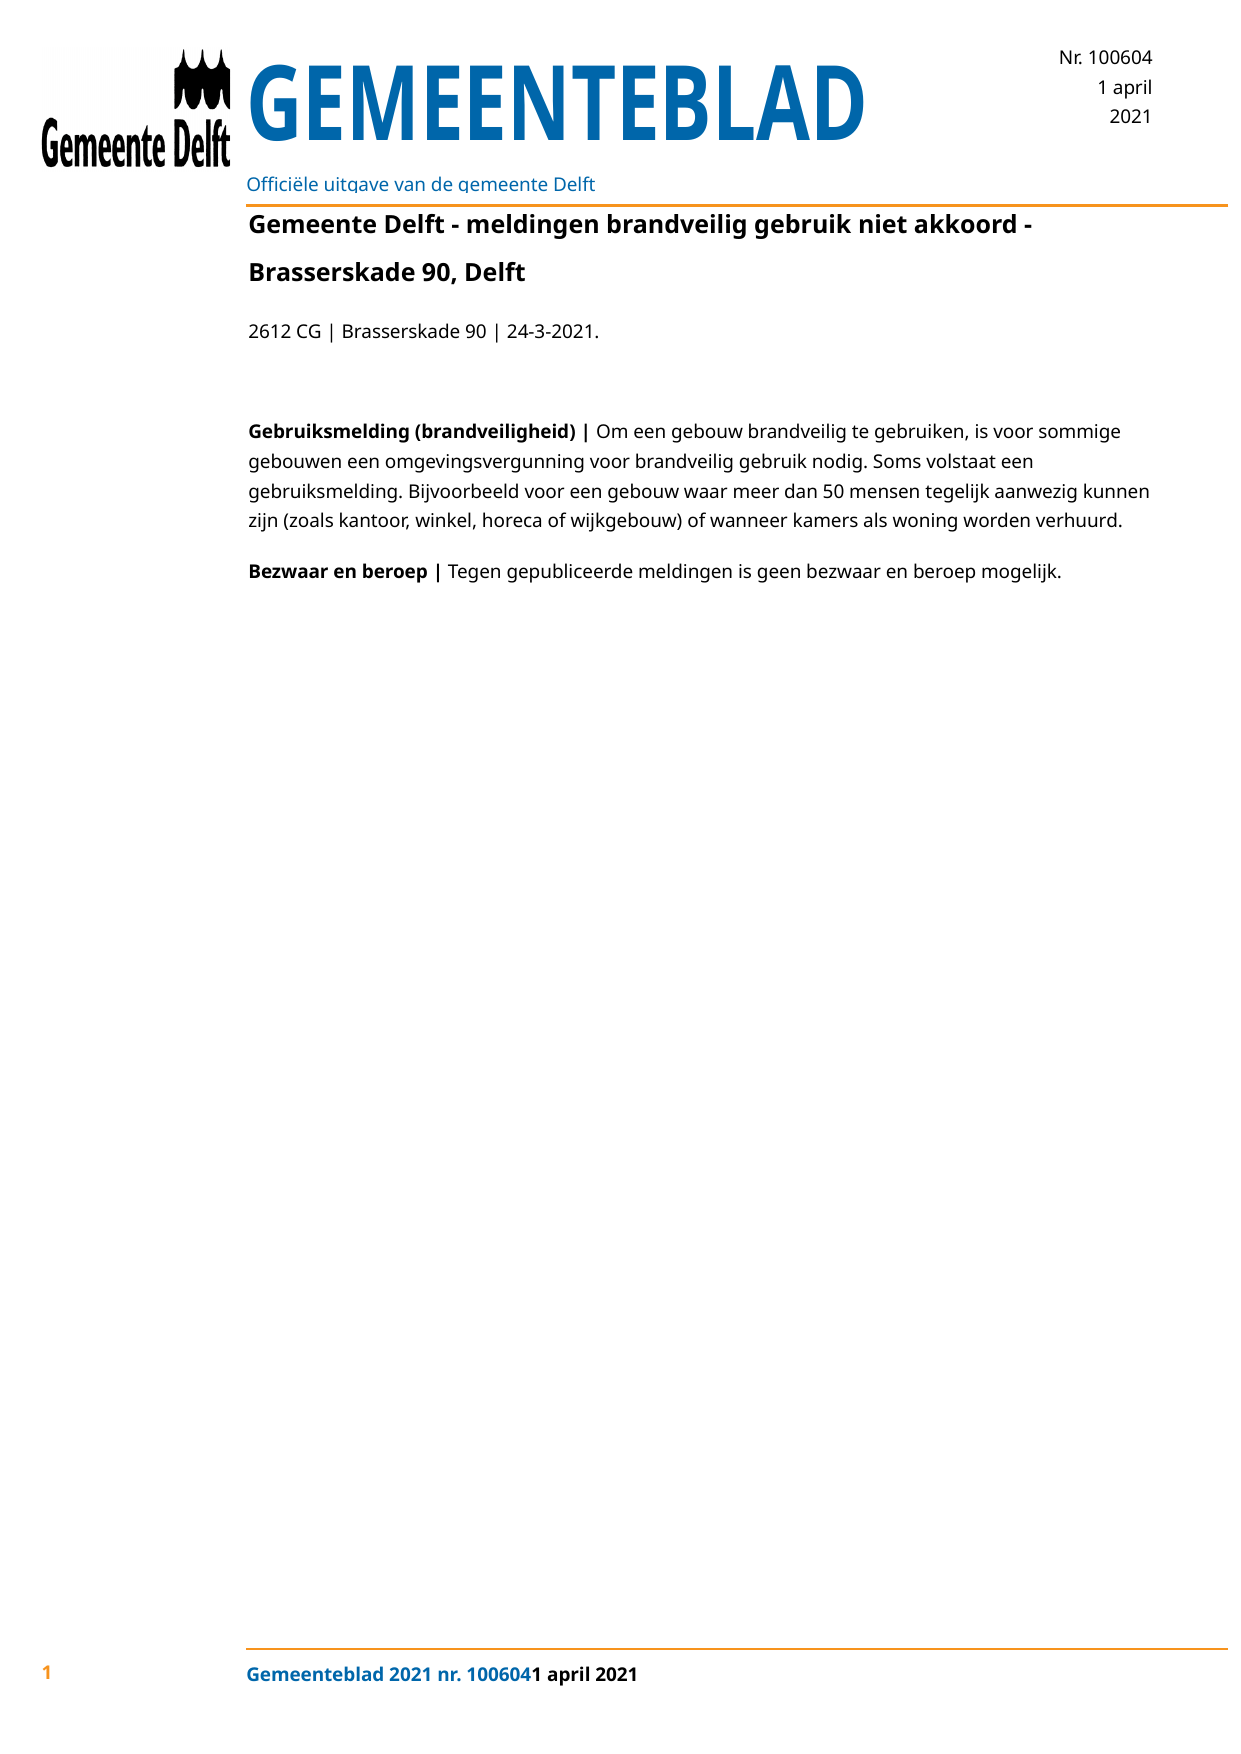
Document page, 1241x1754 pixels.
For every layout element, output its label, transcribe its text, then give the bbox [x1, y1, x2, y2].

text 2612 CG | Brasserskade 90 | 24-3-2021. [248, 318, 1152, 344]
text Gebruiksmelding (brandveiligheid) | Om een gebouw brandveilig te gebruiken, is voor sommige gebouwen een omgevingsvergunning voor brandveilig gebruik nodig. Soms volstaat een gebruiksmelding. Bijvoorbeeld voor een gebouw waar meer dan 50 mensen tegelijk aanwezig kunnen zijn (zoals kantoor, winkel, horeca of wijkgebouw) of wanneer kamers als woning worden verhuurd. [248, 419, 1152, 533]
text Gemeente Delft - meldingen brandveilig gebruik niet akkoord - Brasserskade 90, Delft [248, 207, 1152, 288]
picture [41, 47, 231, 172]
text Bezwaar en beroep | Tegen gepubliceerde meldingen is geen bezwaar en beroep mogelijk. [248, 558, 1152, 584]
